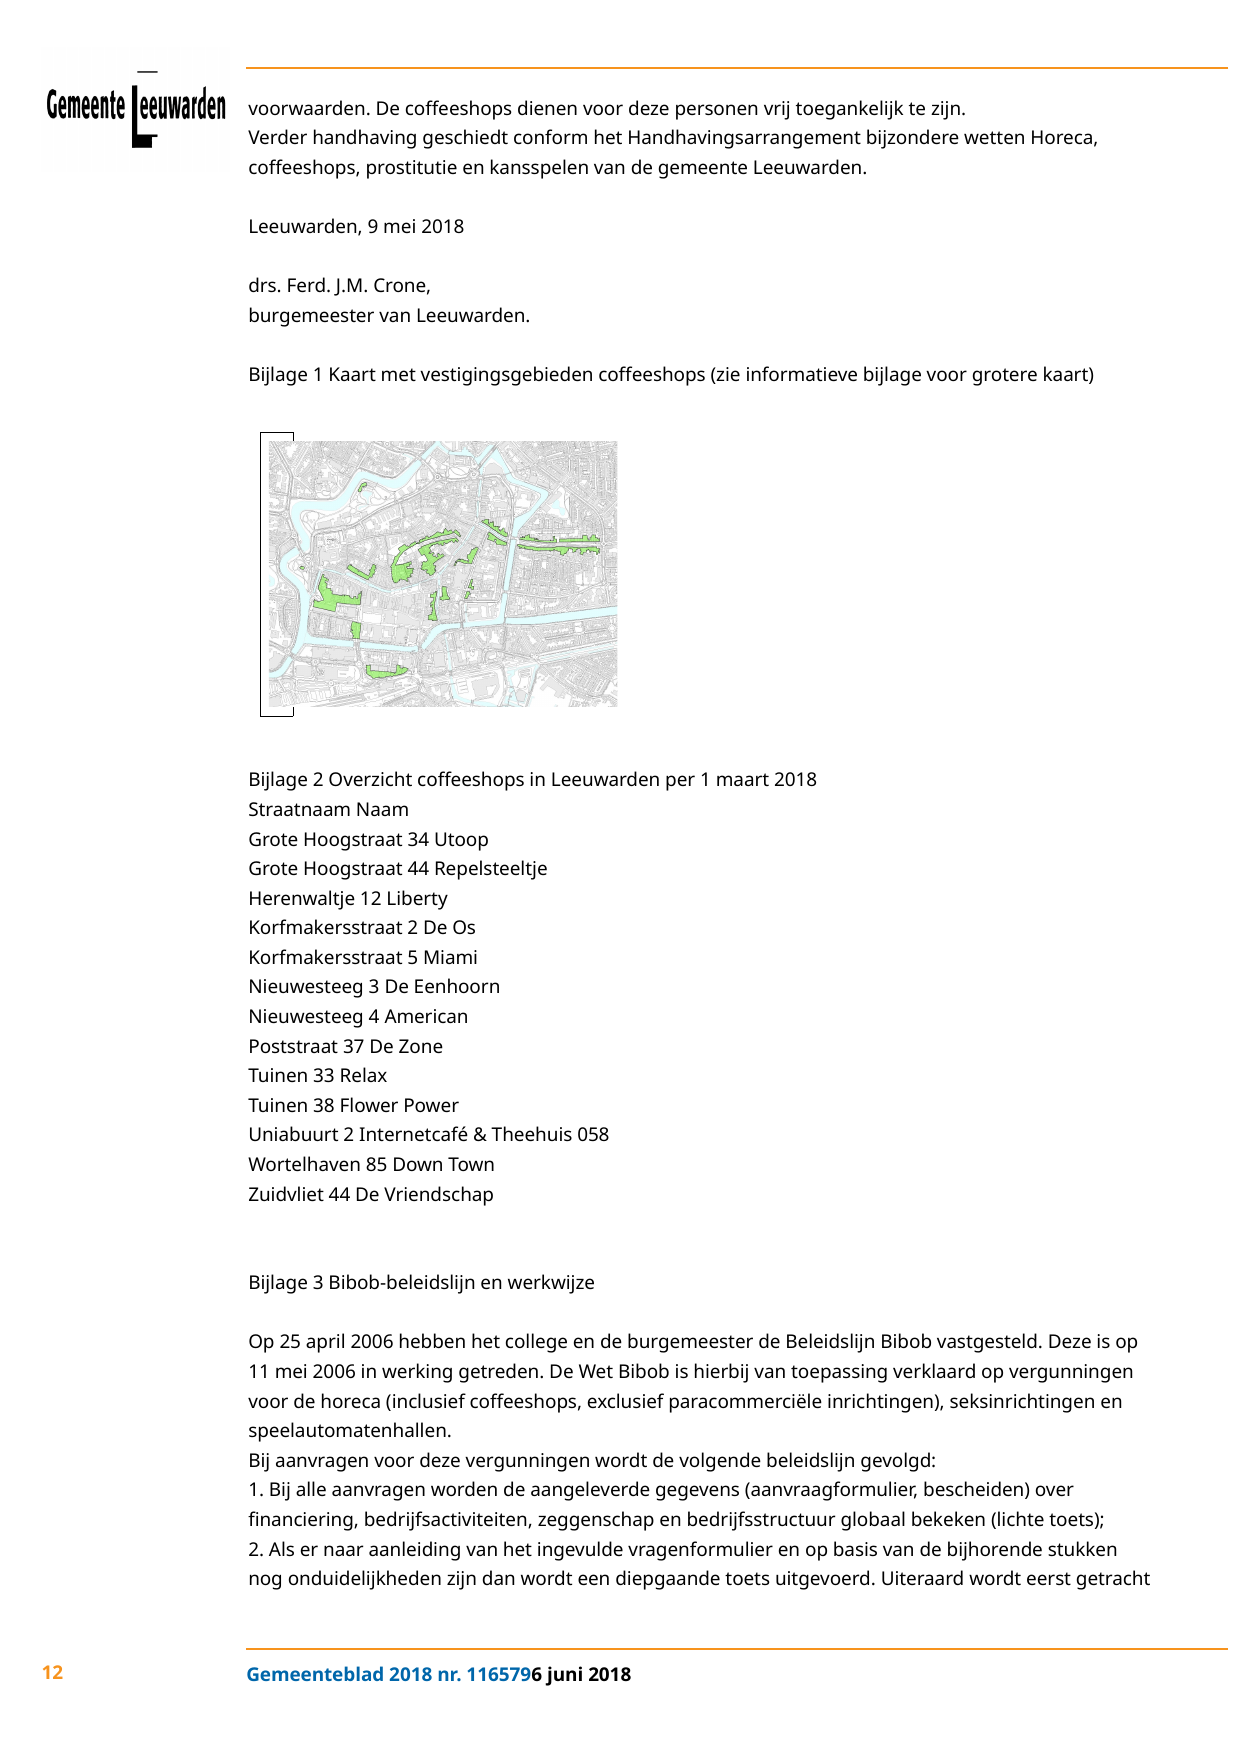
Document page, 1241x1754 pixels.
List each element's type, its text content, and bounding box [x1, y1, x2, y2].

text Bijlage 3 Bibob-beleidslijn en werkwijze [248, 1269, 1152, 1295]
text Poststraat 37 De Zone [248, 1033, 1152, 1059]
text Herenwaltje 12 Liberty [248, 885, 1152, 911]
text Grote Hoogstraat 44 Repelsteeltje [248, 855, 1152, 881]
text Nieuwesteeg 4 American [248, 1003, 1152, 1029]
text Korfmakersstraat 2 De Os [248, 914, 1152, 940]
text Verder handhaving geschiedt conform het Handhavingsarrangement bijzondere wetten Horeca, coffeeshops, prostitutie en kansspelen van de gemeente Leeuwarden. [248, 124, 1152, 180]
picture [41, 47, 231, 172]
text Bijlage 1 Kaart met vestigingsgebieden coffeeshops (zie informatieve bijlage voor grotere kaart) [248, 361, 1152, 387]
text Tuinen 38 Flower Power [248, 1092, 1152, 1118]
text voorwaarden. De coffeeshops dienen voor deze personen vrij toegankelijk te zijn. [248, 95, 1152, 121]
text Nieuwesteeg 3 De Eenhoorn [248, 974, 1152, 999]
text Op 25 april 2006 hebben het college en de burgemeester de Beleidslijn Bibob vastgesteld. Deze is op 11 mei 2006 in werking getreden. De Wet Bibob is hierbij van toepassing verklaard op vergunningen voor de horeca (inclusief coffeeshops, exclusief paracommerciële inrichtingen), seksinrichtingen en speelautomatenhallen. [248, 1329, 1152, 1443]
text Tuinen 33 Relax [248, 1062, 1152, 1088]
text burgemeester van Leeuwarden. [248, 302, 1152, 328]
picture [268, 441, 618, 707]
text Bij aanvragen voor deze vergunningen wordt de volgende beleidslijn gevolgd: [248, 1447, 1152, 1473]
text Grote Hoogstraat 34 Utoop [248, 826, 1152, 852]
text Straatnaam Naam [248, 796, 1152, 822]
text Uniabuurt 2 Internetcafé & Theehuis 058 [248, 1122, 1152, 1147]
text 2. Als er naar aanleiding van het ingevulde vragenformulier en op basis van de bijhorende stukken nog onduidelijkheden zijn dan wordt een diepgaande toets uitgevoerd. Uiteraard wordt eerst getracht [248, 1536, 1152, 1591]
text Bijlage 2 Overzicht coffeeshops in Leeuwarden per 1 maart 2018 [248, 767, 1152, 792]
text Zuidvliet 44 De Vriendschap [248, 1181, 1152, 1207]
text Korfmakersstraat 5 Miami [248, 944, 1152, 970]
text Wortelhaven 85 Down Town [248, 1151, 1152, 1177]
text 1. Bij alle aanvragen worden de aangeleverde gegevens (aanvraagformulier, bescheiden) over financiering, bedrijfsactiviteiten, zeggenschap en bedrijfsstructuur globaal bekeken (lichte toets); [248, 1477, 1152, 1532]
text Leeuwarden, 9 mei 2018 [248, 213, 1152, 239]
text drs. Ferd. J.M. Crone, [248, 272, 1152, 298]
